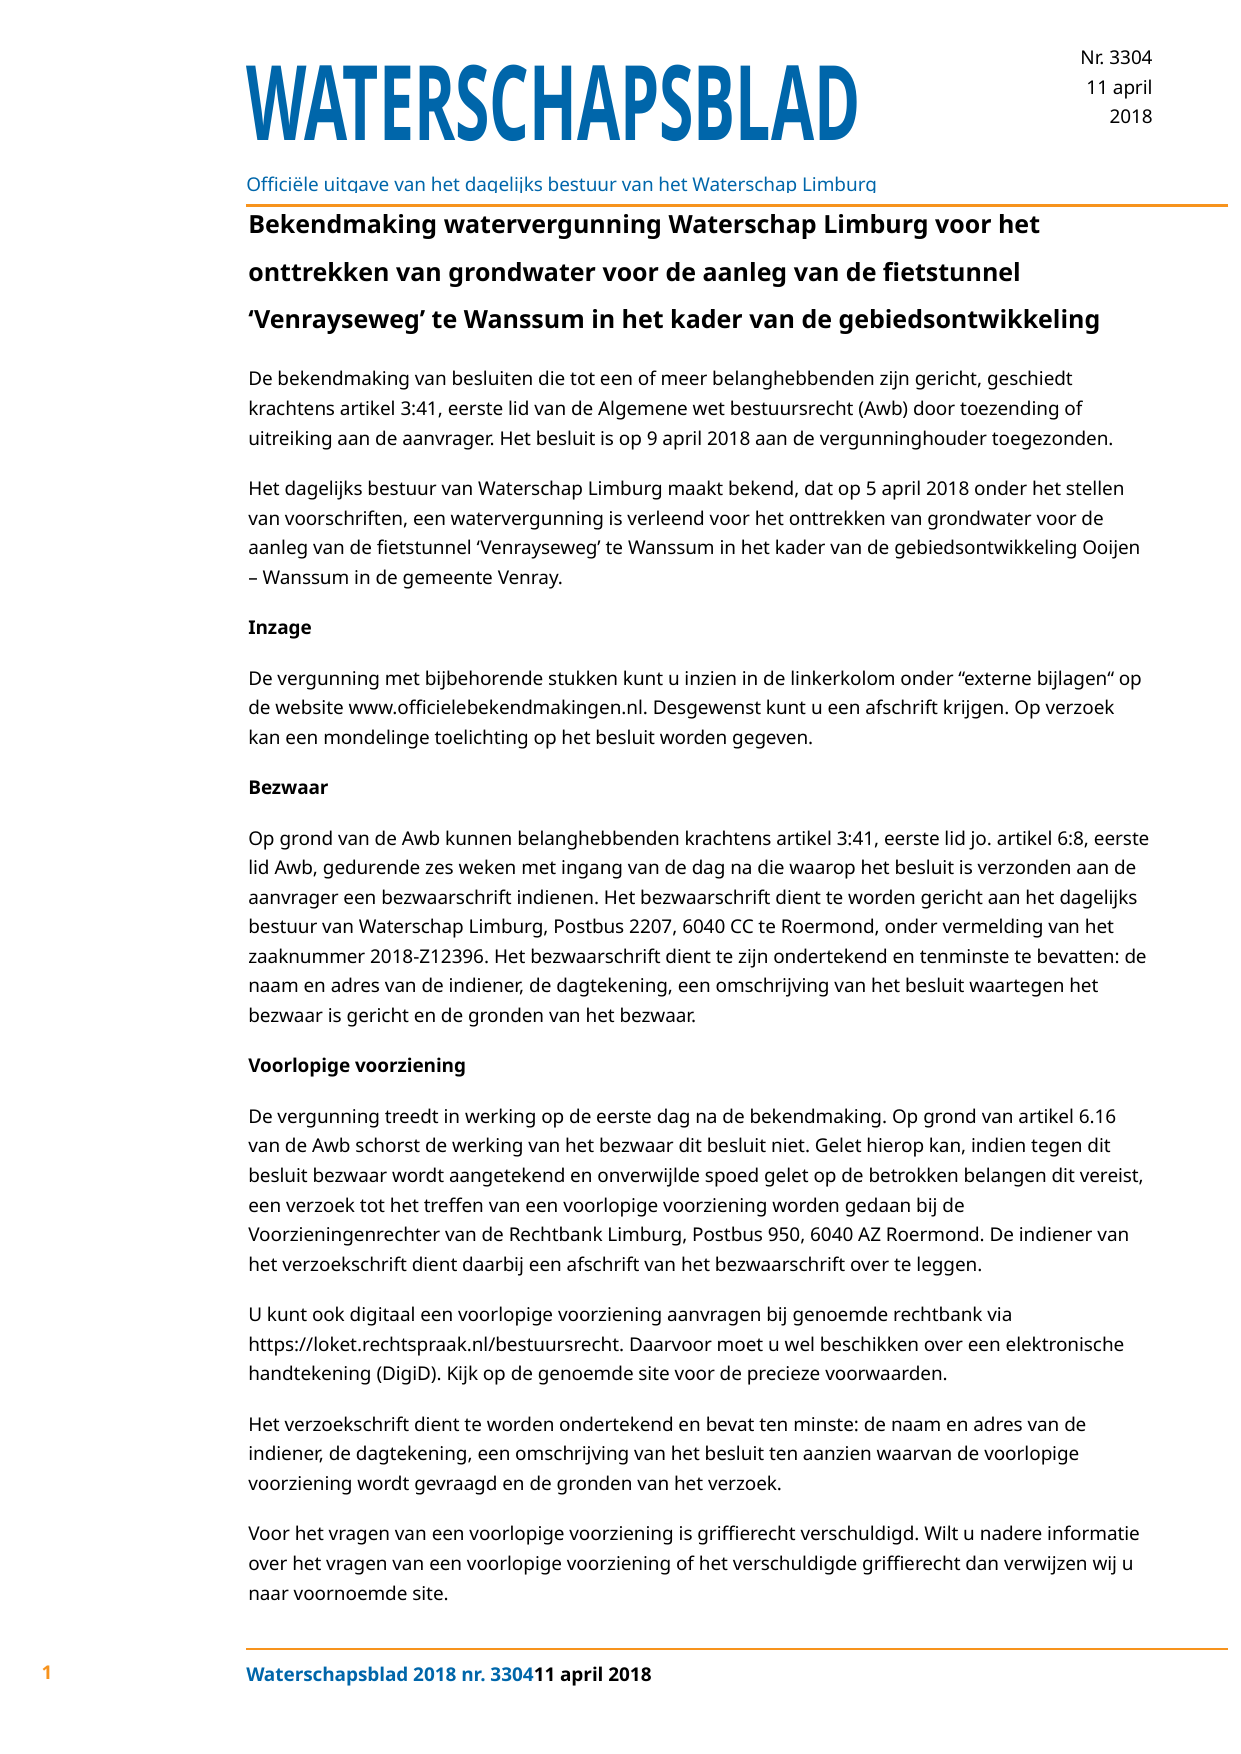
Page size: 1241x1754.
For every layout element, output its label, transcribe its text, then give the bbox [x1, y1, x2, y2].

picture [41, 47, 231, 172]
text U kunt ook digitaal een voorlopige voorziening aanvragen bij genoemde rechtbank via https://loket.rechtspraak.nl/bestuursrecht. Daarvoor moet u wel beschikken over een elektronische handtekening (DigiD). Kijk op de genoemde site voor de precieze voorwaarden. [248, 1301, 1152, 1386]
text Het dagelijks bestuur van Waterschap Limburg maakt bekend, dat op 5 april 2018 onder het stellen van voorschriften, een watervergunning is verleend voor het onttrekken van grondwater voor de aanleg van de fietstunnel ‘Venrayseweg’ te Wanssum in het kader van de gebiedsontwikkeling Ooijen – Wanssum in de gemeente Venray. [248, 475, 1152, 589]
text Voorlopige voorziening [248, 1053, 1152, 1078]
text Voor het vragen van een voorlopige voorziening is griffierecht verschuldigd. Wilt u nadere informatie over het vragen van een voorlopige voorziening of het verschuldigde griffierecht dan verwijzen wij u naar voornoemde site. [248, 1521, 1152, 1605]
text De vergunning met bijbehorende stukken kunt u inzien in de linkerkolom onder “externe bijlagen“ op de website www.officielebekendmakingen.nl. Desgewenst kunt u een afschrift krijgen. Op verzoek kan een mondelinge toelichting op het besluit worden gegeven. [248, 665, 1152, 749]
text Het verzoekschrift dient te worden ondertekend en bevat ten minste: de naam en adres van de indiener, de dagtekening, een omschrijving van het besluit ten aanzien waarvan de voorlopige voorziening wordt gevraagd en de gronden van het verzoek. [248, 1411, 1152, 1496]
text Inzage [248, 614, 1152, 640]
text Op grond van de Awb kunnen belanghebbenden krachtens artikel 3:41, eerste lid jo. artikel 6:8, eerste lid Awb, gedurende zes weken met ingang van de dag na die waarop het besluit is verzonden aan de aanvrager een bezwaarschrift indienen. Het bezwaarschrift dient te worden gericht aan het dagelijks bestuur van Waterschap Limburg, Postbus 2207, 6040 CC te Roermond, onder vermelding van het zaaknummer 2018-Z12396. Het bezwaarschrift dient te zijn ondertekend en tenminste te bevatten: de naam en adres van de indiener, de dagtekening, een omschrijving van het besluit waartegen het bezwaar is gericht en de gronden van het bezwaar. [248, 825, 1152, 1028]
text Bekendmaking watervergunning Waterschap Limburg voor het onttrekken van grondwater voor de aanleg van de fietstunnel ‘Venrayseweg’ te Wanssum in het kader van de gebiedsontwikkeling [248, 207, 1152, 336]
text De bekendmaking van besluiten die tot een of meer belanghebbenden zijn gericht, geschiedt krachtens artikel 3:41, eerste lid van de Algemene wet bestuursrecht (Awb) door toezending of uitreiking aan de aanvrager. Het besluit is op 9 april 2018 aan de vergunninghouder toegezonden. [248, 366, 1152, 450]
text De vergunning treedt in werking op de eerste dag na de bekendmaking. Op grond van artikel 6.16 van de Awb schorst de werking van het bezwaar dit besluit niet. Gelet hierop kan, indien tegen dit besluit bezwaar wordt aangetekend en onverwijlde spoed gelet op de betrokken belangen dit vereist, een verzoek tot het treffen van een voorlopige voorziening worden gedaan bij de Voorzieningenrechter van de Rechtbank Limburg, Postbus 950, 6040 AZ Roermond. De indiener van het verzoekschrift dient daarbij een afschrift van het bezwaarschrift over te leggen. [248, 1103, 1152, 1277]
text Bezwaar [248, 774, 1152, 800]
